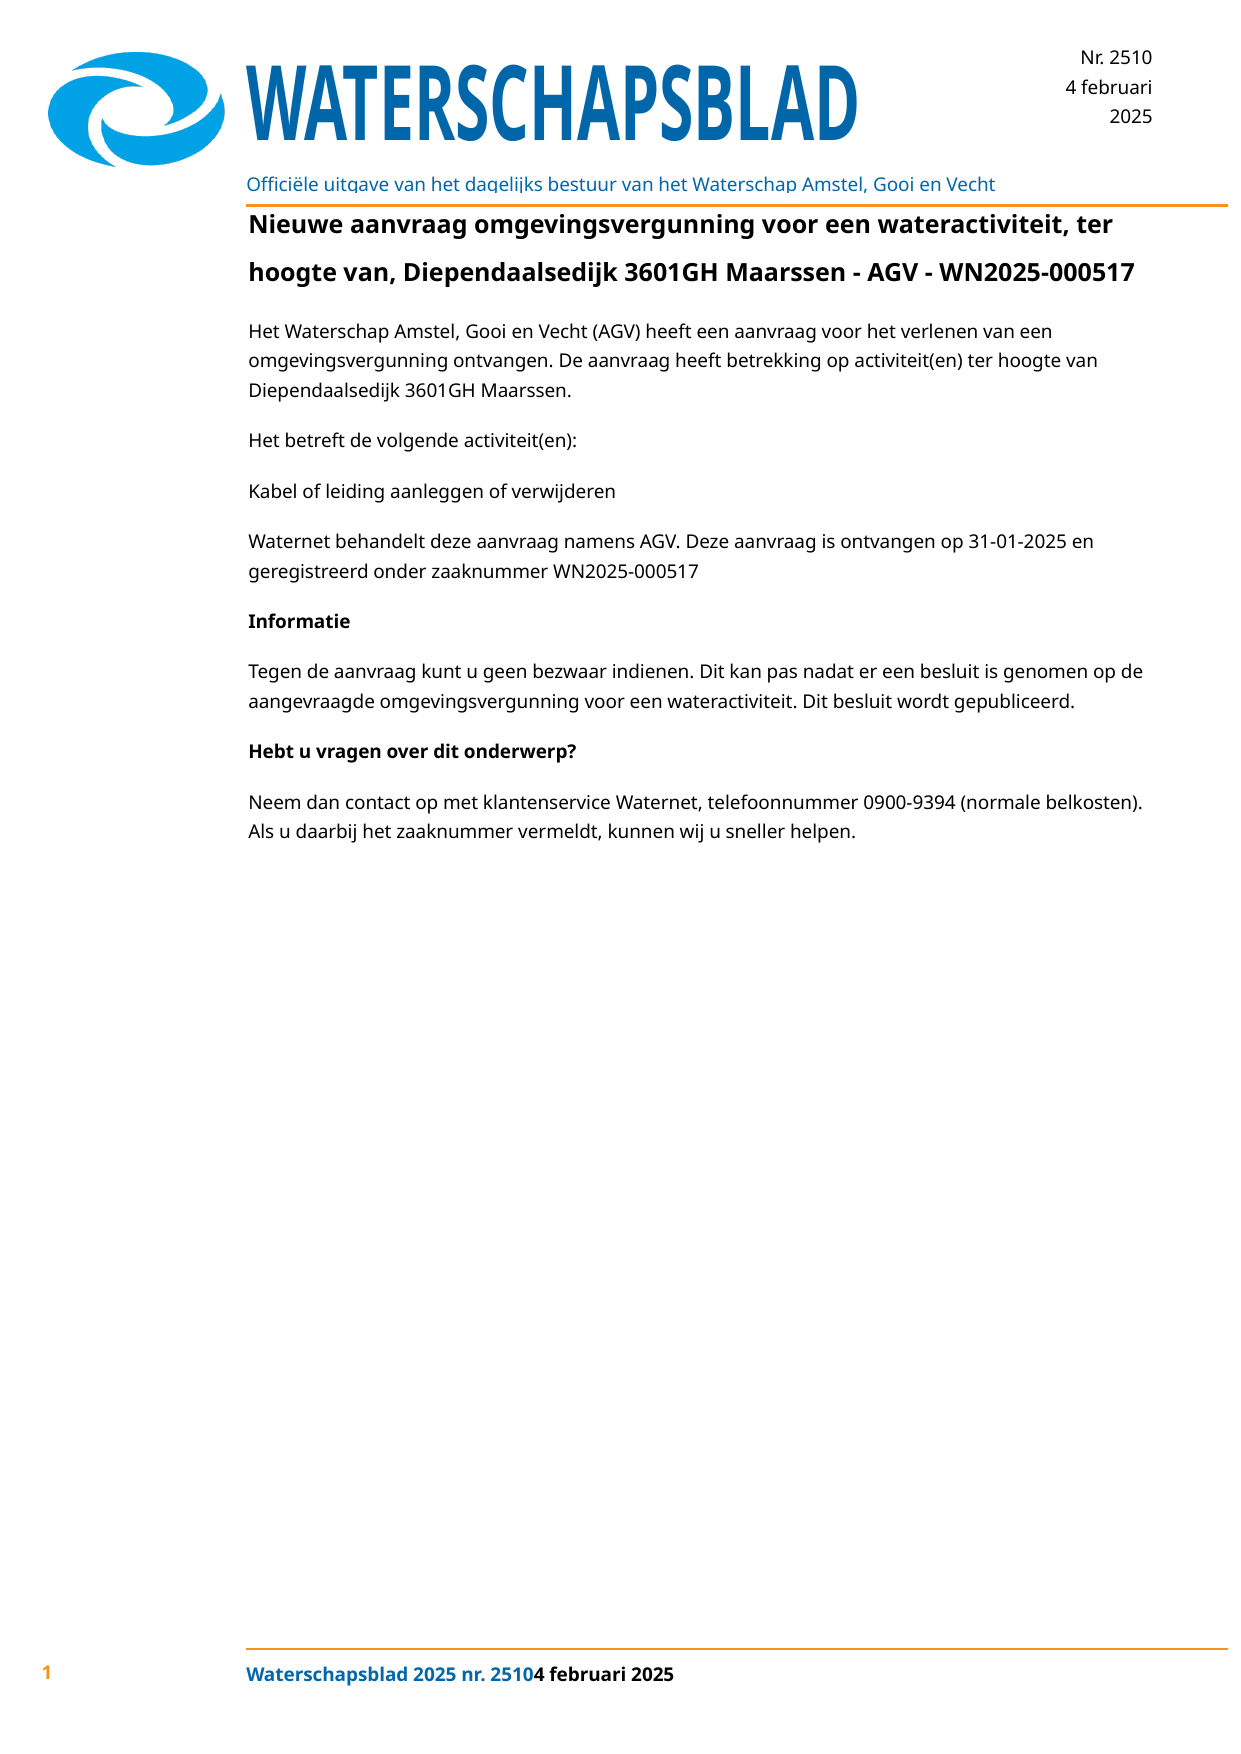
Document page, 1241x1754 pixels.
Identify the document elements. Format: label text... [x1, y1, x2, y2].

text Nieuwe aanvraag omgevingsvergunning voor een wateractiviteit, ter hoogte van, Diependaalsedijk 3601GH Maarssen - AGV - WN2025-000517 [248, 207, 1152, 288]
text Tegen de aanvraag kunt u geen bezwaar indienen. Dit kan pas nadat er een besluit is genomen op de aangevraagde omgevingsvergunning voor een wateractiviteit. Dit besluit wordt gepubliceerd. [248, 659, 1152, 714]
text Het Waterschap Amstel, Gooi en Vecht (AGV) heeft een aanvraag voor het verlenen van een omgevingsvergunning ontvangen. De aanvraag heeft betrekking op activiteit(en) ter hoogte van Diependaalsedijk 3601GH Maarssen. [248, 318, 1152, 403]
text Het betreft de volgende activiteit(en): [248, 427, 1152, 453]
text Informatie [248, 608, 1152, 634]
text Kabel of leiding aanleggen of verwijderen [248, 478, 1152, 504]
text Waternet behandelt deze aanvraag namens AGV. Deze aanvraag is ontvangen op 31-01-2025 en geregistreerd onder zaaknummer WN2025-000517 [248, 528, 1152, 584]
text Hebt u vragen over dit onderwerp? [248, 739, 1152, 764]
picture [41, 47, 231, 172]
text Neem dan contact op met klantenservice Waternet, telefoonnummer 0900-9394 (normale belkosten). Als u daarbij het zaaknummer vermeldt, kunnen wij u sneller helpen. [248, 789, 1152, 844]
